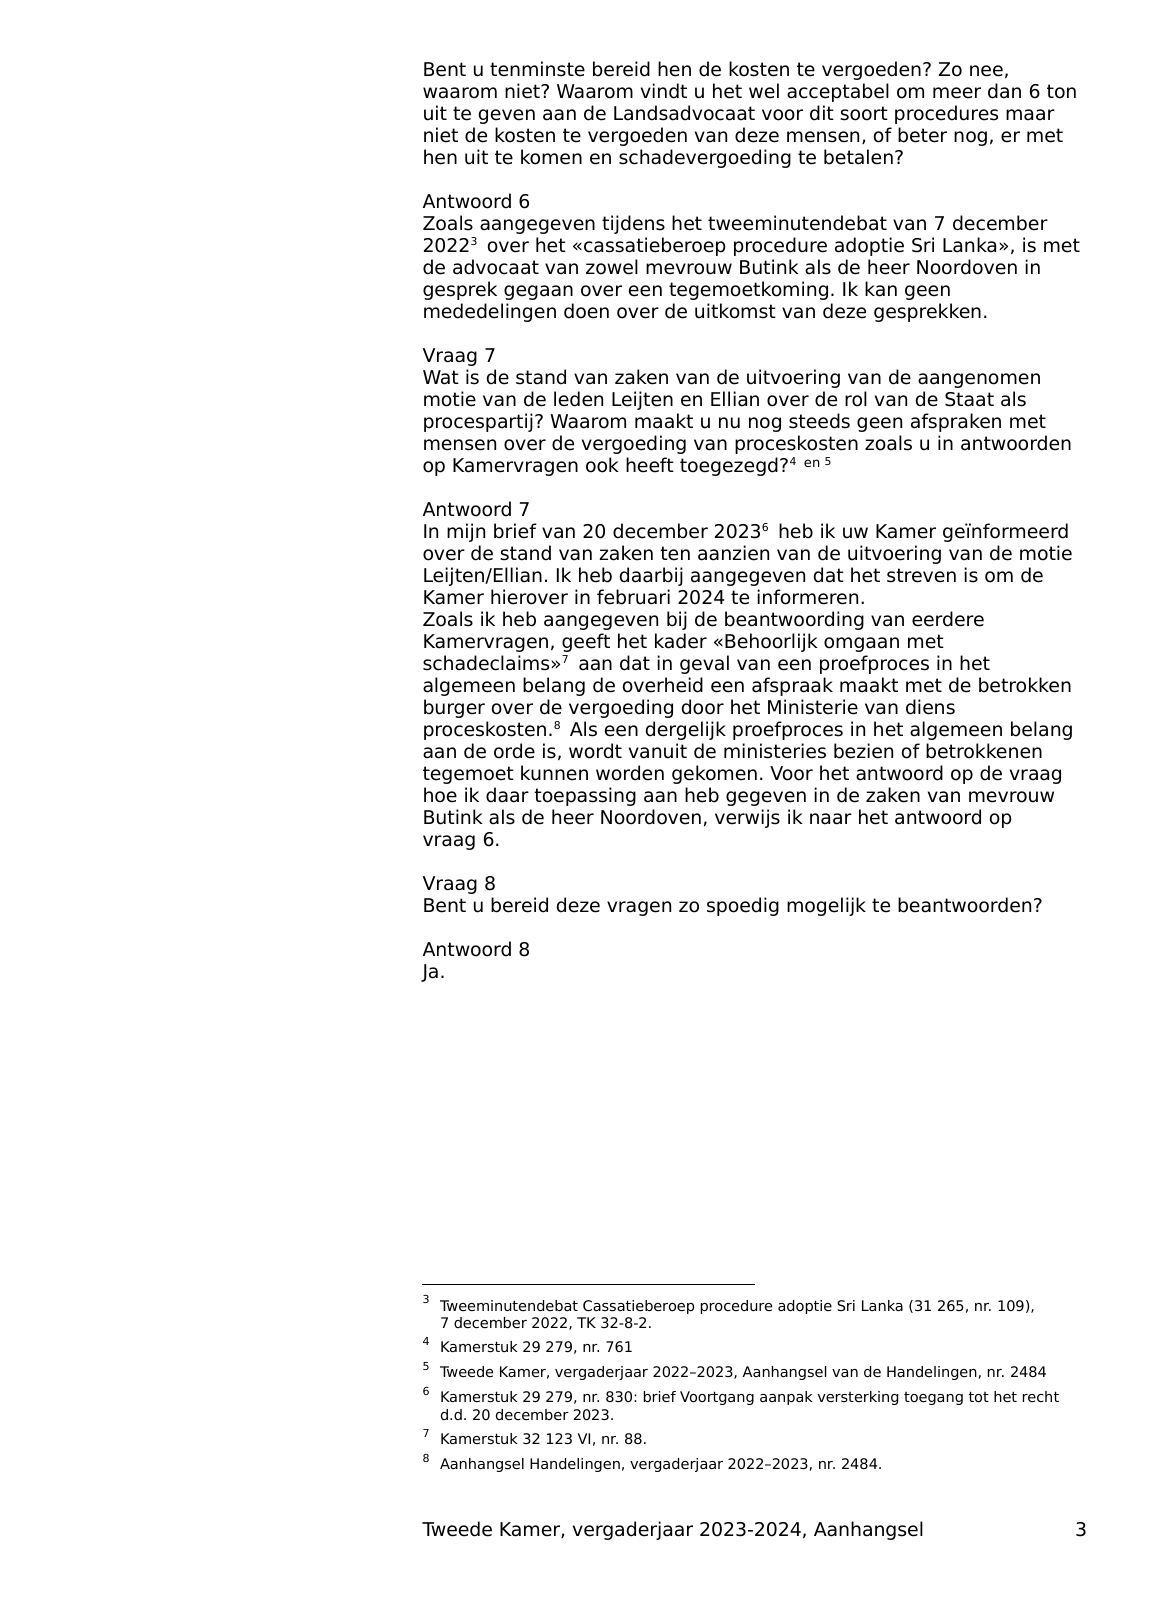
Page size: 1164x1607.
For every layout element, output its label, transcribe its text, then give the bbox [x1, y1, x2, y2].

text Bent u tenminste bereid hen de kosten te vergoeden? Zo nee, waarom niet? Waarom vindt u het wel acceptabel om meer dan 6 ton uit te geven aan de Landsadvocaat voor dit soort procedures maar niet de kosten te vergoeden van deze mensen, of beter nog, er met hen uit te komen en schadevergoeding te betalen? [422, 59, 1087, 169]
text Antwoord 6 [422, 191, 1087, 213]
text In mijn brief van 20 december 2023 heb ik uw Kamer geïnformeerd over de stand van zaken ten aanzien van de uitvoering van de motie Leijten/Ellian. Ik heb daarbij aangegeven dat het streven is om de Kamer hierover in februari 2024 te informeren. [422, 521, 1087, 609]
text Kamerstuk 32 123 VI, nr. 88. [422, 1427, 1087, 1449]
text Tweede Kamer, vergaderjaar 2022–2023, Aanhangsel van de Handelingen, nr. 2484 [422, 1360, 1087, 1382]
text Tweeminutendebat Cassatieberoep procedure adoptie Sri Lanka (31 265, nr. 109), 7 december 2022, TK 32-8-2. [422, 1293, 1087, 1332]
text Vraag 7 [422, 345, 1087, 367]
text Ja. [422, 961, 1087, 983]
text Antwoord 7 [422, 499, 1087, 521]
text Kamerstuk 29 279, nr. 830: brief Voortgang aanpak versterking toegang tot het recht d.d. 20 december 2023. [422, 1385, 1087, 1424]
text Bent u bereid deze vragen zo spoedig mogelijk te beantwoorden? [422, 895, 1087, 917]
text Vraag 8 [422, 873, 1087, 895]
text Aanhangsel Handelingen, vergaderjaar 2022–2023, nr. 2484. [422, 1452, 1087, 1474]
text Kamerstuk 29 279, nr. 761 [422, 1335, 1087, 1357]
text Zoals aangegeven tijdens het tweeminutendebat van 7 december 2022 over het «cassatieberoep procedure adoptie Sri Lanka», is met de advocaat van zowel mevrouw Butink als de heer Noordoven in gesprek gegaan over een tegemoetkoming. Ik kan geen mededelingen doen over de uitkomst van deze gesprekken. [422, 213, 1087, 323]
text Zoals ik heb aangegeven bij de beantwoording van eerdere Kamervragen, geeft het kader «Behoorlijk omgaan met schadeclaims» aan dat in geval van een proefproces in het algemeen belang de overheid een afspraak maakt met de betrokken burger over de vergoeding door het Ministerie van diens proceskosten. Als een dergelijk proefproces in het algemeen belang aan de orde is, wordt vanuit de ministeries bezien of betrokkenen tegemoet kunnen worden gekomen. Voor het antwoord op de vraag hoe ik daar toepassing aan heb gegeven in de zaken van mevrouw Butink als de heer Noordoven, verwijs ik naar het antwoord op vraag 6. [422, 609, 1087, 851]
text Wat is de stand van zaken van de uitvoering van de aangenomen motie van de leden Leijten en Ellian over de rol van de Staat als procespartij? Waarom maakt u nu nog steeds geen afspraken met mensen over de vergoeding van proceskosten zoals u in antwoorden op Kamervragen ook heeft toegezegd? en [422, 367, 1087, 477]
text Antwoord 8 [422, 939, 1087, 961]
